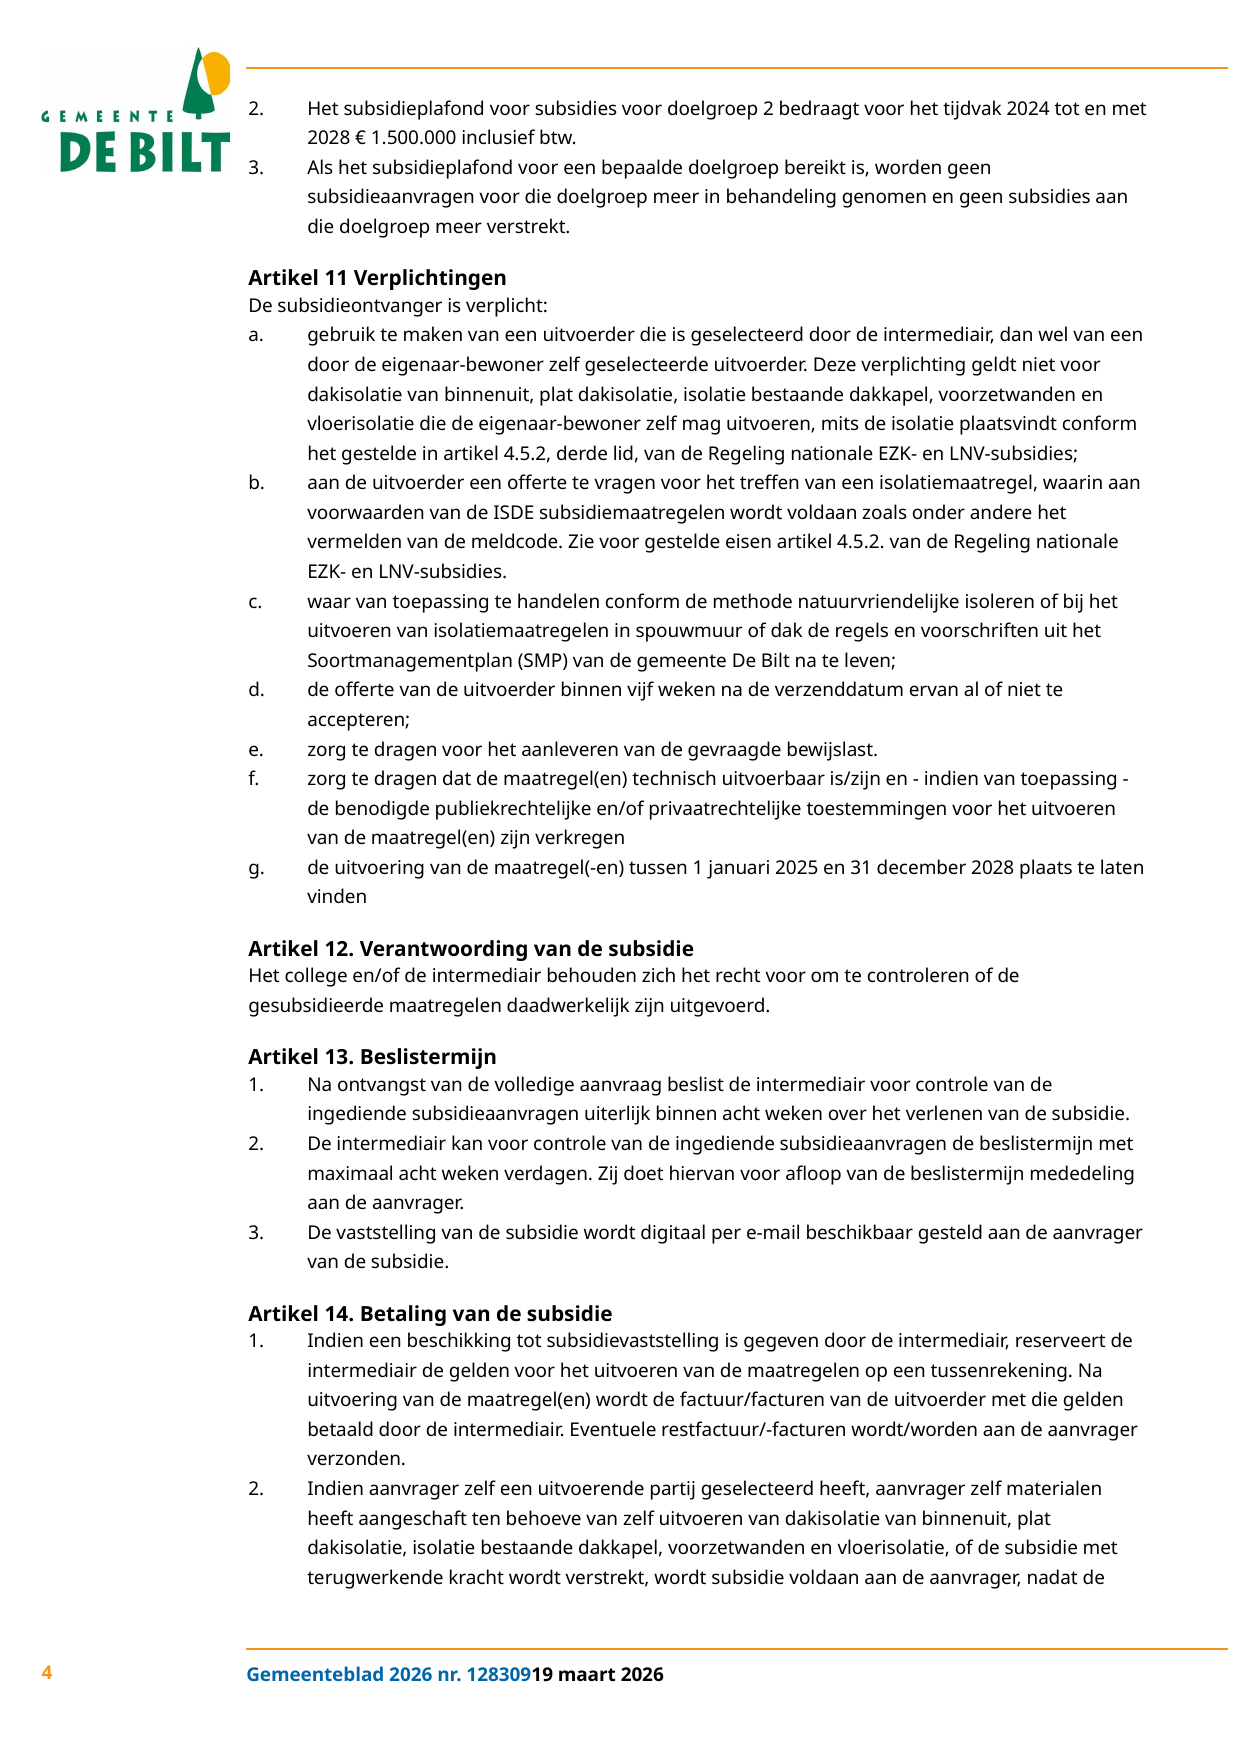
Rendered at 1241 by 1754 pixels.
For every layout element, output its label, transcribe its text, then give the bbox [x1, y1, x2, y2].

picture [41, 47, 231, 172]
list de offerte van de uitvoerder binnen vijf weken na de verzenddatum ervan al of niet te accepteren; [248, 677, 1152, 732]
text Artikel 13. Beslistermijn [248, 1042, 1152, 1071]
list zorg te dragen dat de maatregel(en) technisch uitvoerbaar is/zijn en - indien van toepassing - de benodigde publiekrechtelijke en/of privaatrechtelijke toestemmingen voor het uitvoeren van de maatregel(en) zijn verkregen [248, 765, 1152, 850]
list Indien een beschikking tot subsidievaststelling is gegeven door de intermediair, reserveert de intermediair de gelden voor het uitvoeren van de maatregelen op een tussenrekening. Na uitvoering van de maatregel(en) wordt de factuur/facturen van de uitvoerder met die gelden betaald door de intermediair. Eventuele restfactuur/-facturen wordt/worden aan de aanvrager verzonden. [248, 1327, 1152, 1471]
text De subsidieontvanger is verplicht: [248, 292, 1152, 318]
list aan de uitvoerder een offerte te vragen voor het treffen van een isolatiemaatregel, waarin aan voorwaarden van de ISDE subsidiemaatregelen wordt voldaan zoals onder andere het vermelden van de meldcode. Zie voor gestelde eisen artikel 4.5.2. van de Regeling nationale EZK- en LNV-subsidies. [248, 469, 1152, 584]
list De vaststelling van de subsidie wordt digitaal per e-mail beschikbaar gesteld aan de aanvrager van de subsidie. [248, 1219, 1152, 1274]
list waar van toepassing te handelen conform de methode natuurvriendelijke isoleren of bij het uitvoeren van isolatiemaatregelen in spouwmuur of dak de regels en voorschriften uit het Soortmanagementplan (SMP) van de gemeente De Bilt na te leven; [248, 588, 1152, 673]
list Na ontvangst van de volledige aanvraag beslist de intermediair voor controle van de ingediende subsidieaanvragen uiterlijk binnen acht weken over het verlenen van de subsidie. [248, 1071, 1152, 1126]
list Als het subsidieplafond voor een bepaalde doelgroep bereikt is, worden geen subsidieaanvragen voor die doelgroep meer in behandeling genomen en geen subsidies aan die doelgroep meer verstrekt. [248, 154, 1152, 239]
list zorg te dragen voor het aanleveren van de gevraagde bewijslast. [248, 736, 1152, 761]
list Indien aanvrager zelf een uitvoerende partij geselecteerd heeft, aanvrager zelf materialen heeft aangeschaft ten behoeve van zelf uitvoeren van dakisolatie van binnenuit, plat dakisolatie, isolatie bestaande dakkapel, voorzetwanden en vloerisolatie, of de subsidie met terugwerkende kracht wordt verstrekt, wordt subsidie voldaan aan de aanvrager, nadat de [248, 1475, 1152, 1590]
list Het subsidieplafond voor subsidies voor doelgroep 2 bedraagt voor het tijdvak 2024 tot en met 2028 € 1.500.000 inclusief btw. [248, 95, 1152, 150]
list De intermediair kan voor controle van de ingediende subsidieaanvragen de beslistermijn met maximaal acht weken verdagen. Zij doet hiervan voor afloop van de beslistermijn mededeling aan de aanvrager. [248, 1130, 1152, 1215]
text Artikel 12. Verantwoording van de subsidie [248, 934, 1152, 962]
text Artikel 11 Verplichtingen [248, 263, 1152, 292]
list gebruik te maken van een uitvoerder die is geselecteerd door de intermediair, dan wel van een door de eigenaar-bewoner zelf geselecteerde uitvoerder. Deze verplichting geldt niet voor dakisolatie van binnenuit, plat dakisolatie, isolatie bestaande dakkapel, voorzetwanden en vloerisolatie die de eigenaar-bewoner zelf mag uitvoeren, mits de isolatie plaatsvindt conform het gestelde in artikel 4.5.2, derde lid, van de Regeling nationale EZK- en LNV-subsidies; [248, 322, 1152, 466]
text Artikel 14. Betaling van de subsidie [248, 1299, 1152, 1327]
text Het college en/of de intermediair behouden zich het recht voor om te controleren of de gesubsidieerde maatregelen daadwerkelijk zijn uitgevoerd. [248, 962, 1152, 1018]
list de uitvoering van de maatregel(-en) tussen 1 januari 2025 en 31 december 2028 plaats te laten vinden [248, 854, 1152, 909]
